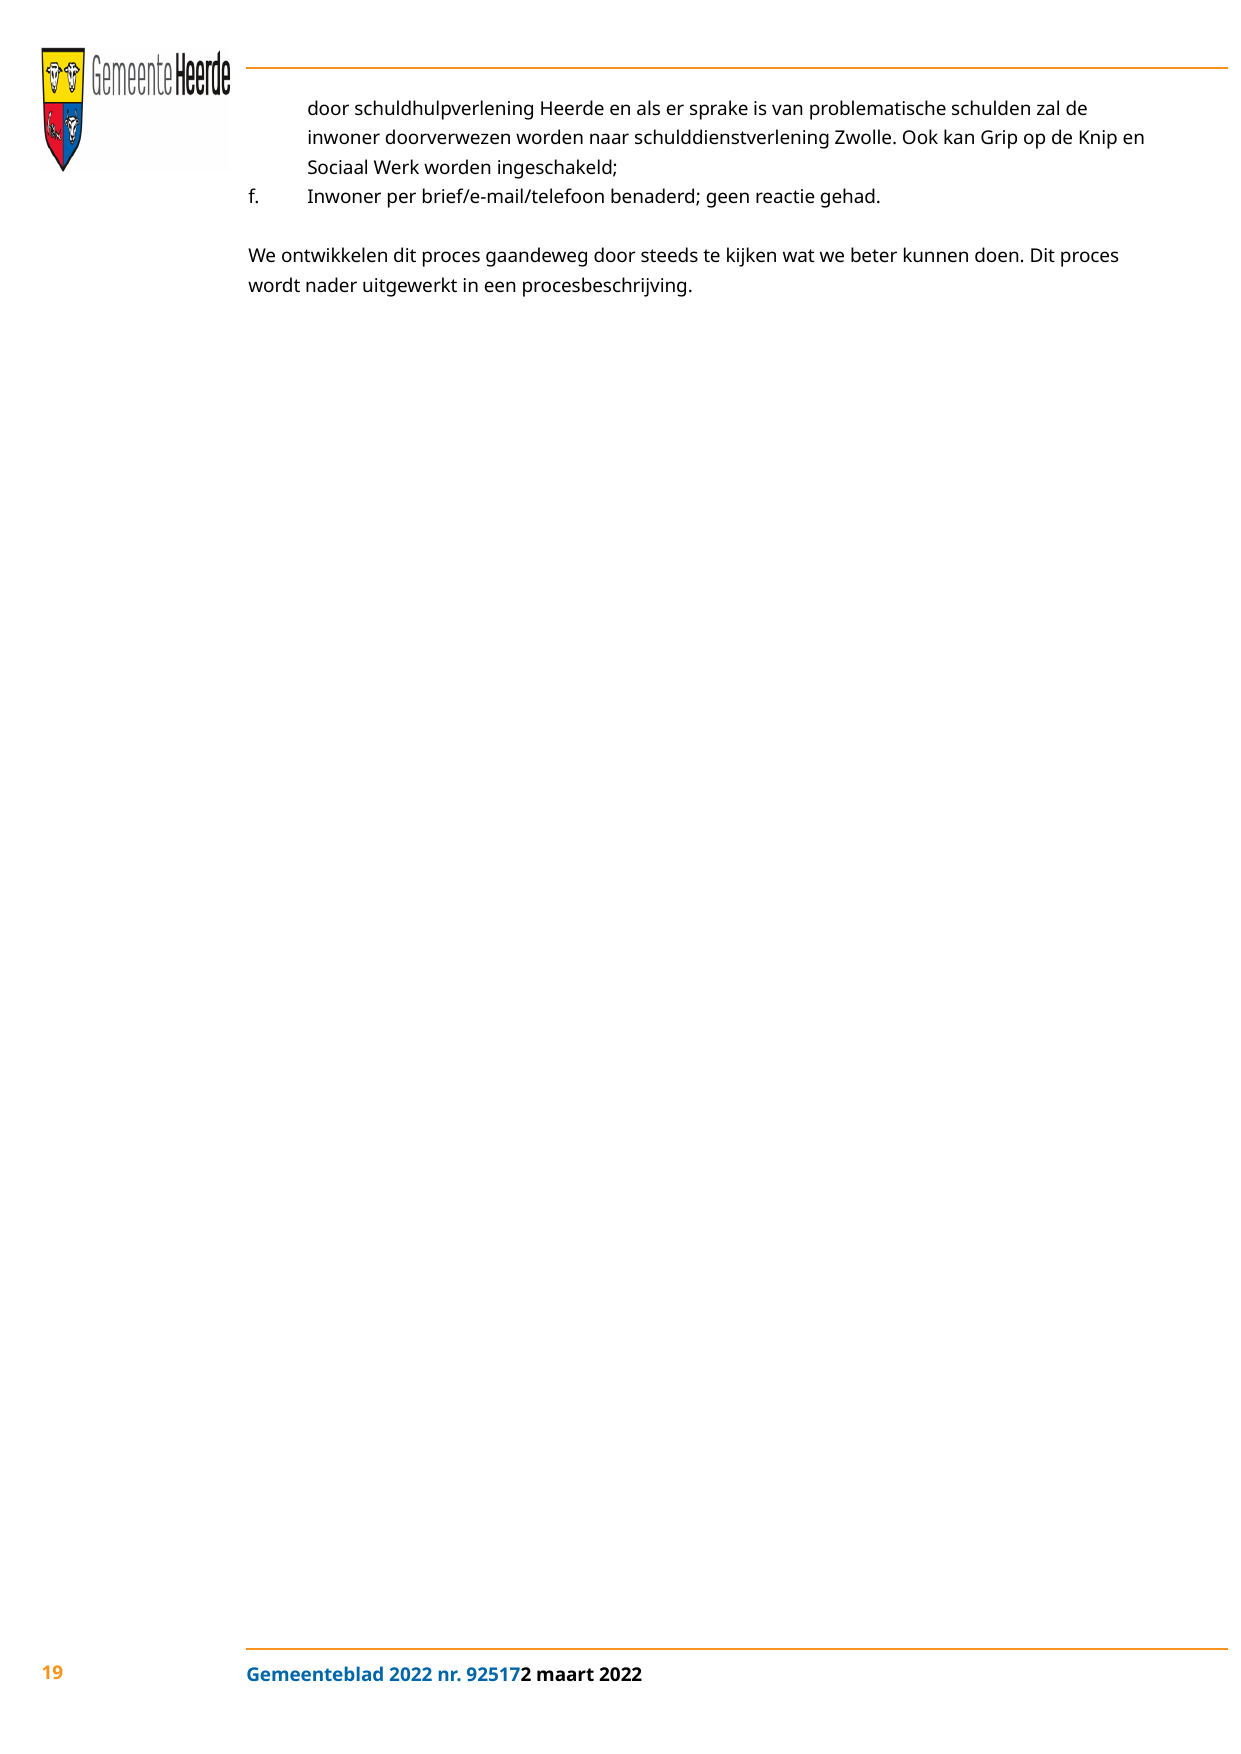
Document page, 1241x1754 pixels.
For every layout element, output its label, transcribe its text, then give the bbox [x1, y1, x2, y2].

text We ontwikkelen dit proces gaandeweg door steeds te kijken wat we beter kunnen doen. Dit proces wordt nader uitgewerkt in een procesbeschrijving. [248, 243, 1152, 298]
list Inwoner per brief/e-mail/telefoon benaderd; geen reactie gehad. [248, 183, 1152, 209]
picture [41, 47, 231, 172]
list door schuldhulpverlening Heerde en als er sprake is van problematische schulden zal de inwoner doorverwezen worden naar schulddienstverlening Zwolle. Ook kan Grip op de Knip en Sociaal Werk worden ingeschakeld; [248, 95, 1152, 180]
